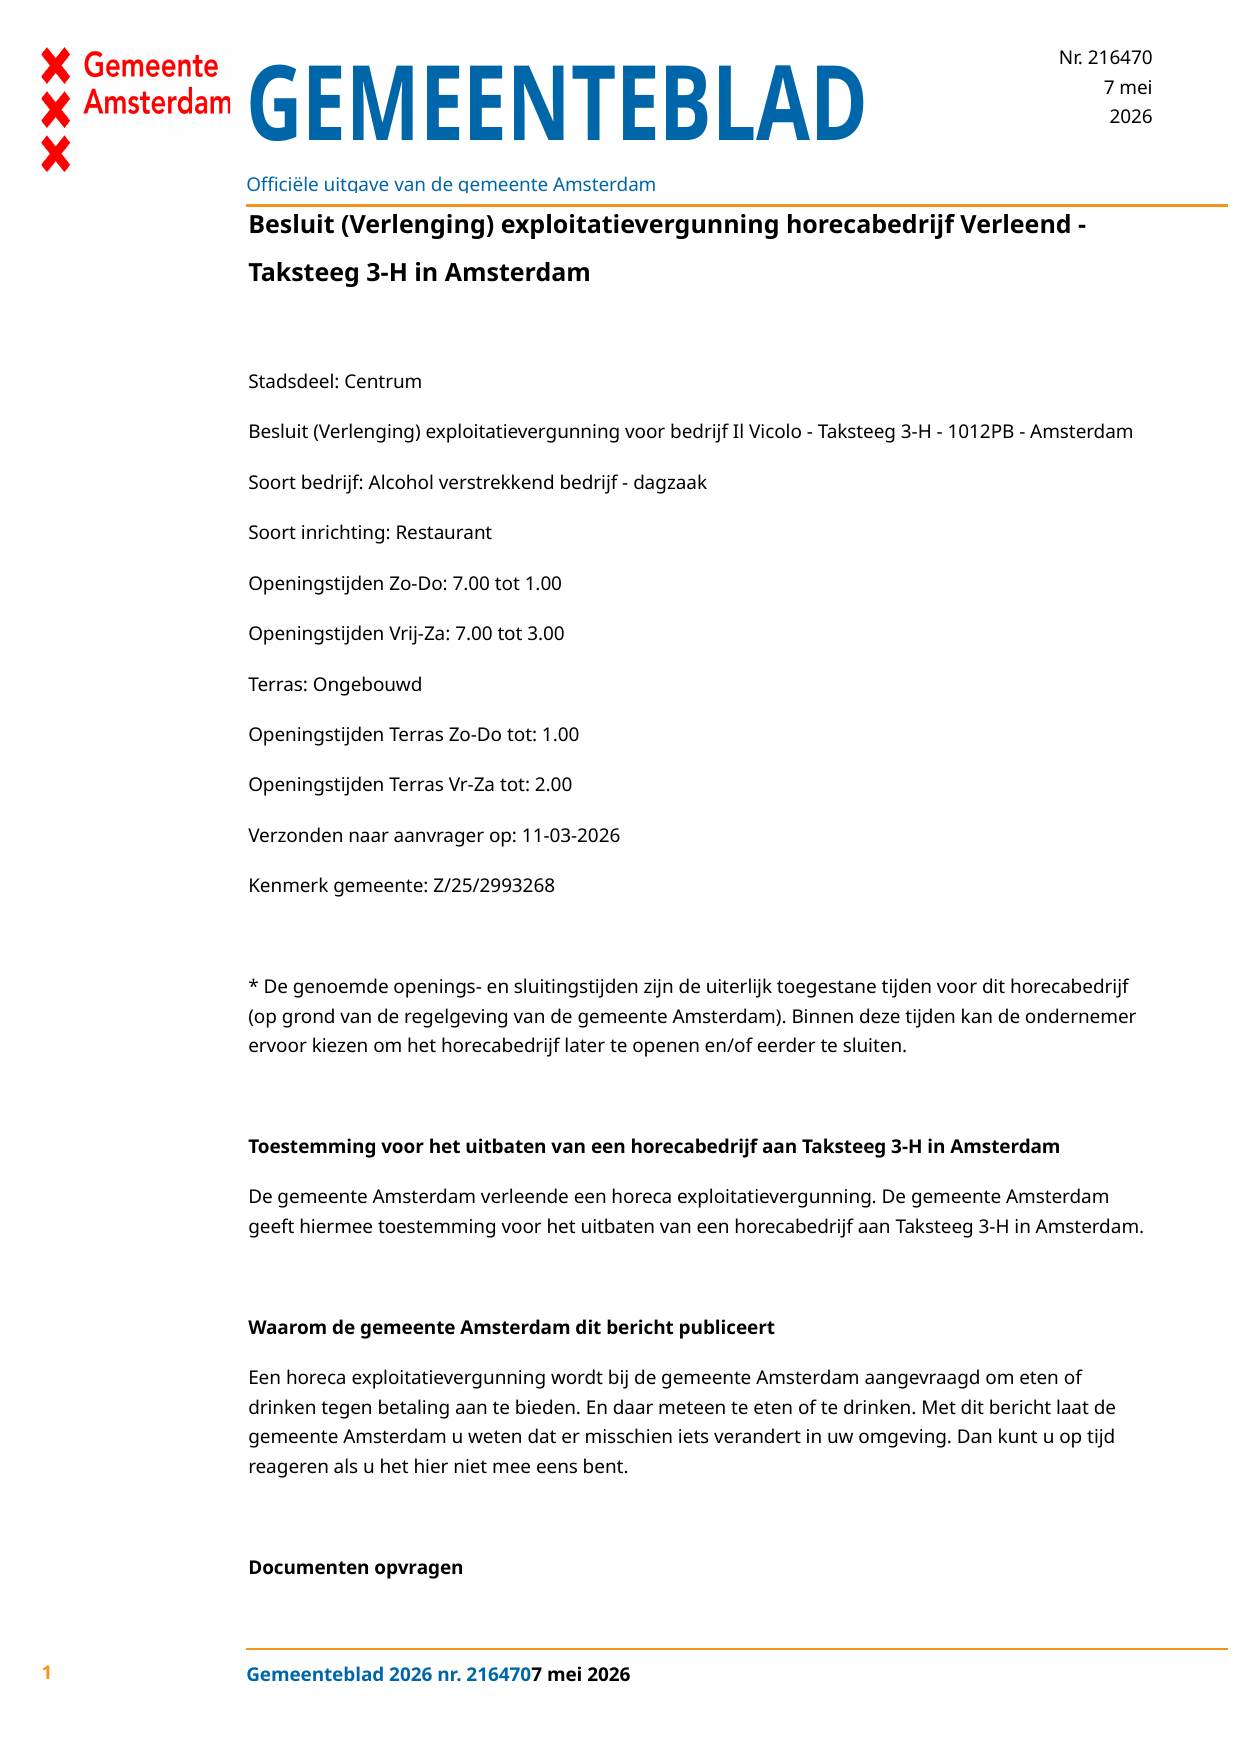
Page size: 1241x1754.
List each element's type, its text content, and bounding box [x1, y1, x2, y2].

text Openingstijden Zo-Do: 7.00 tot 1.00 [248, 570, 1152, 596]
text Toestemming voor het uitbaten van een horecabedrijf aan Taksteeg 3-H in Amsterdam [248, 1133, 1152, 1159]
text Documenten opvragen [248, 1554, 1152, 1580]
text Soort bedrijf: Alcohol verstrekkend bedrijf - dagzaak [248, 469, 1152, 495]
text Stadsdeel: Centrum [248, 368, 1152, 394]
text Verzonden naar aanvrager op: 11-03-2026 [248, 822, 1152, 848]
text Openingstijden Terras Zo-Do tot: 1.00 [248, 721, 1152, 747]
text Openingstijden Terras Vr-Za tot: 2.00 [248, 772, 1152, 797]
picture [41, 47, 231, 172]
text * De genoemde openings- en sluitingstijden zijn de uiterlijk toegestane tijden voor dit horecabedrijf (op grond van de regelgeving van de gemeente Amsterdam). Binnen deze tijden kan de ondernemer ervoor kiezen om het horecabedrijf later te openen en/of eerder te sluiten. [248, 973, 1152, 1058]
text Een horeca exploitatievergunning wordt bij de gemeente Amsterdam aangevraagd om eten of drinken tegen betaling aan te bieden. En daar meteen te eten of te drinken. Met dit bericht laat de gemeente Amsterdam u weten dat er misschien iets verandert in uw omgeving. Dan kunt u op tijd reageren als u het hier niet mee eens bent. [248, 1364, 1152, 1479]
text Waarom de gemeente Amsterdam dit bericht publiceert [248, 1314, 1152, 1340]
text Besluit (Verlenging) exploitatievergunning voor bedrijf Il Vicolo - Taksteeg 3-H - 1012PB - Amsterdam [248, 419, 1152, 444]
text Soort inrichting: Restaurant [248, 519, 1152, 545]
text De gemeente Amsterdam verleende een horeca exploitatievergunning. De gemeente Amsterdam geeft hiermee toestemming voor het uitbaten van een horecabedrijf aan Taksteeg 3-H in Amsterdam. [248, 1184, 1152, 1239]
text Openingstijden Vrij-Za: 7.00 tot 3.00 [248, 620, 1152, 646]
text Besluit (Verlenging) exploitatievergunning horecabedrijf Verleend - Taksteeg 3-H in Amsterdam [248, 207, 1152, 288]
text Terras: Ongebouwd [248, 671, 1152, 697]
text Kenmerk gemeente: Z/25/2993268 [248, 872, 1152, 898]
